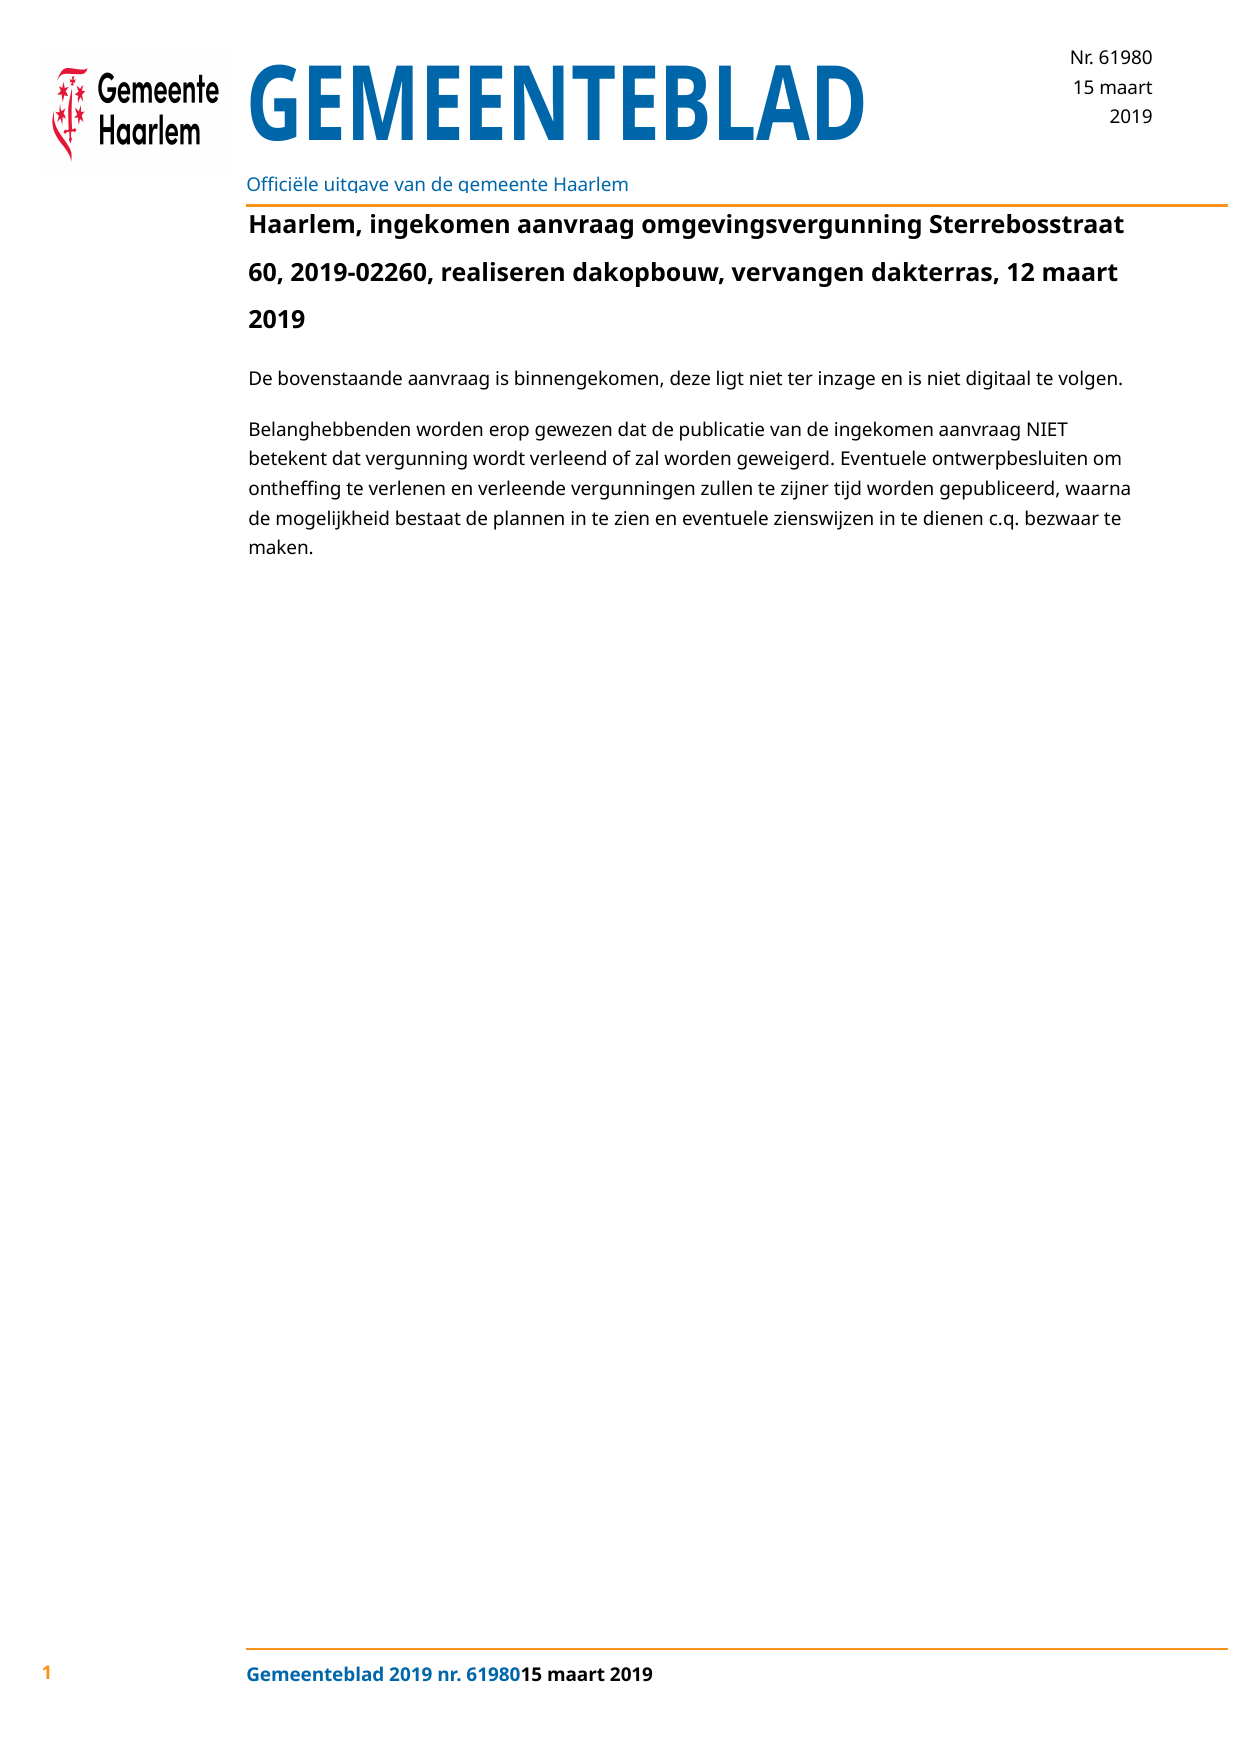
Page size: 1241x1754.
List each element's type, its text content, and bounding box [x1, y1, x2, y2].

picture [41, 47, 231, 172]
text Belanghebbenden worden erop gewezen dat de publicatie van de ingekomen aanvraag NIET betekent dat vergunning wordt verleend of zal worden geweigerd. Eventuele ontwerpbesluiten om ontheffing te verlenen en verleende vergunningen zullen te zijner tijd worden gepubliceerd, waarna de mogelijkheid bestaat de plannen in te zien en eventuele zienswijzen in te dienen c.q. bezwaar te maken. [248, 416, 1152, 560]
text De bovenstaande aanvraag is binnengekomen, deze ligt niet ter inzage en is niet digitaal te volgen. [248, 366, 1152, 391]
text Haarlem, ingekomen aanvraag omgevingsvergunning Sterrebosstraat 60, 2019-02260, realiseren dakopbouw, vervangen dakterras, 12 maart 2019 [248, 207, 1152, 336]
